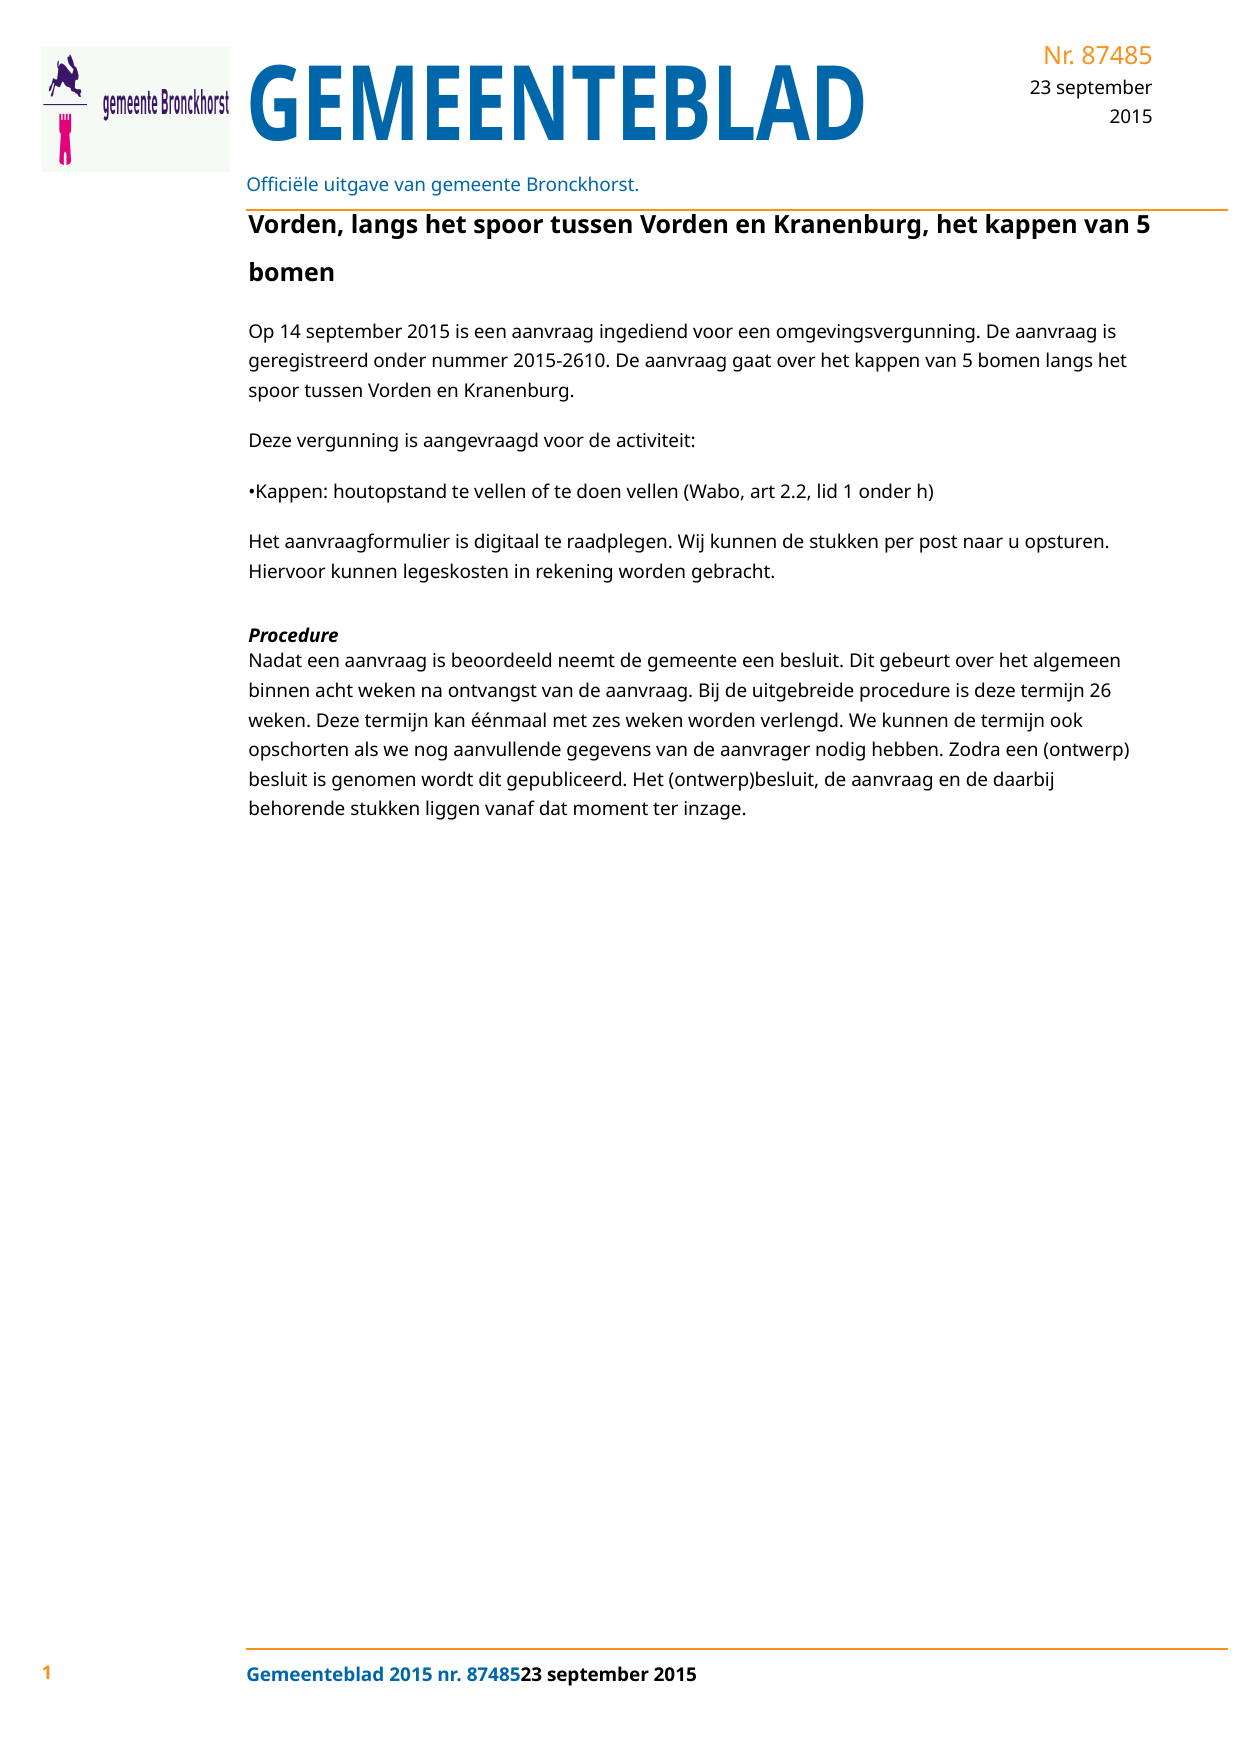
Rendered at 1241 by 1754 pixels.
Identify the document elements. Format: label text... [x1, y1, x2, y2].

text Procedure [248, 622, 1152, 648]
text Nadat een aanvraag is beoordeeld neemt de gemeente een besluit. Dit gebeurt over het algemeen binnen acht weken na ontvangst van de aanvraag. Bij de uitgebreide procedure is deze termijn 26 weken. Deze termijn kan éénmaal met zes weken worden verlengd. We kunnen de termijn ook opschorten als we nog aanvullende gegevens van de aanvrager nodig hebben. Zodra een (ontwerp) besluit is genomen wordt dit gepubliceerd. Het (ontwerp)besluit, de aanvraag en de daarbij behorende stukken liggen vanaf dat moment ter inzage. [248, 648, 1152, 821]
text Op 14 september 2015 is een aanvraag ingediend voor een omgevingsvergunning. De aanvraag is geregistreerd onder nummer 2015-2610. De aanvraag gaat over het kappen van 5 bomen langs het spoor tussen Vorden en Kranenburg. [248, 318, 1152, 403]
text Het aanvraagformulier is digitaal te raadplegen. Wij kunnen de stukken per post naar u opsturen. Hiervoor kunnen legeskosten in rekening worden gebracht. [248, 528, 1152, 584]
picture [41, 47, 231, 172]
text Deze vergunning is aangevraagd voor de activiteit: [248, 427, 1152, 453]
text Vorden, langs het spoor tussen Vorden en Kranenburg, het kappen van 5 bomen [248, 211, 1152, 288]
text •Kappen: houtopstand te vellen of te doen vellen (Wabo, art 2.2, lid 1 onder h) [248, 478, 1152, 504]
